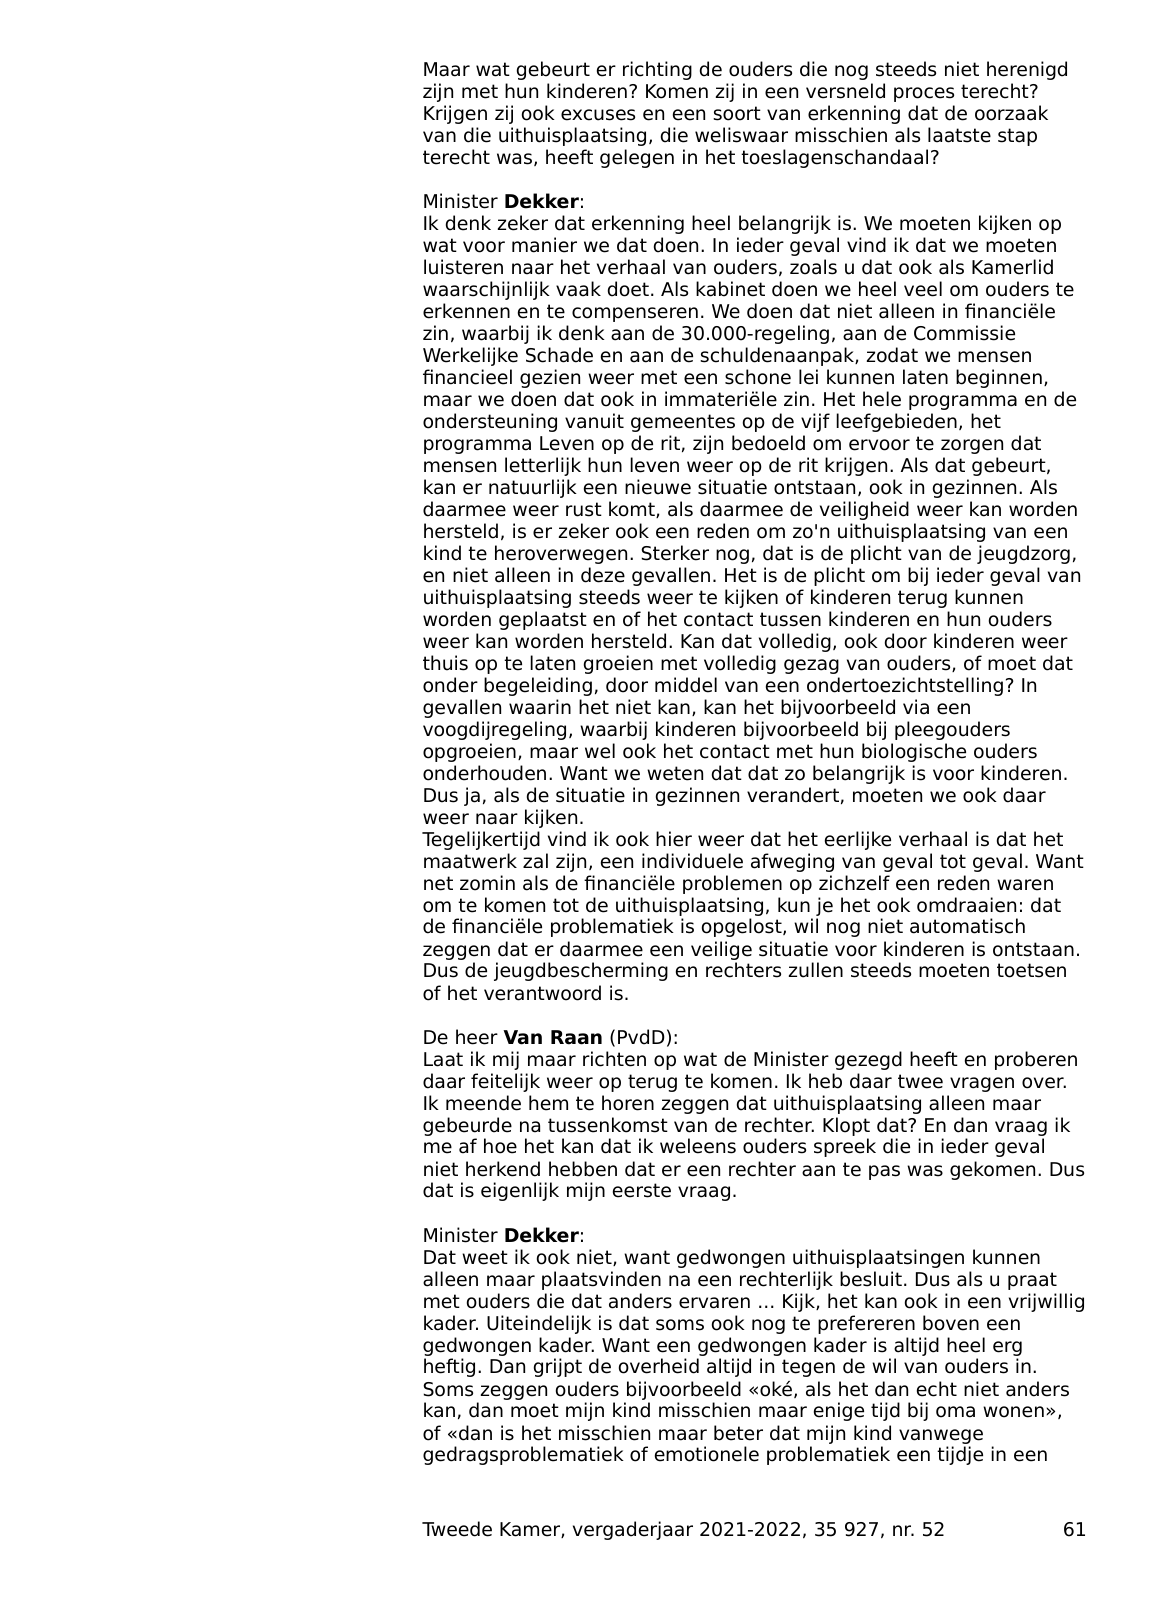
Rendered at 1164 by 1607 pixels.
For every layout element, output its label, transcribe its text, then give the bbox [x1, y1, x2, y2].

text Minister Dekker: [422, 191, 1087, 213]
text Ik denk zeker dat erkenning heel belangrijk is. We moeten kijken op wat voor manier we dat doen. In ieder geval vind ik dat we moeten luisteren naar het verhaal van ouders, zoals u dat ook als Kamerlid waarschijnlijk vaak doet. Als kabinet doen we heel veel om ouders te erkennen en te compenseren. We doen dat niet alleen in financiële zin, waarbij ik denk aan de 30.000-regeling, aan de Commissie Werkelijke Schade en aan de schuldenaanpak, zodat we mensen financieel gezien weer met een schone lei kunnen laten beginnen, maar we doen dat ook in immateriële zin. Het hele programma en de ondersteuning vanuit gemeentes op de vijf leefgebieden, het programma Leven op de rit, zijn bedoeld om ervoor te zorgen dat mensen letterlijk hun leven weer op de rit krijgen. Als dat gebeurt, kan er natuurlijk een nieuwe situatie ontstaan, ook in gezinnen. Als daarmee weer rust komt, als daarmee de veiligheid weer kan worden hersteld, is er zeker ook een reden om zo'n uithuisplaatsing van een kind te heroverwegen. Sterker nog, dat is de plicht van de jeugdzorg, en niet alleen in deze gevallen. Het is de plicht om bij ieder geval van uithuisplaatsing steeds weer te kijken of kinderen terug kunnen worden geplaatst en of het contact tussen kinderen en hun ouders weer kan worden hersteld. Kan dat volledig, ook door kinderen weer thuis op te laten groeien met volledig gezag van ouders, of moet dat onder begeleiding, door middel van een ondertoezichtstelling? In gevallen waarin het niet kan, kan het bijvoorbeeld via een voogdijregeling, waarbij kinderen bijvoorbeeld bij pleegouders opgroeien, maar wel ook het contact met hun biologische ouders onderhouden. Want we weten dat dat zo belangrijk is voor kinderen. Dus ja, als de situatie in gezinnen verandert, moeten we ook daar weer naar kijken. [422, 213, 1087, 828]
text Maar wat gebeurt er richting de ouders die nog steeds niet herenigd zijn met hun kinderen? Komen zij in een versneld proces terecht? Krijgen zij ook excuses en een soort van erkenning dat de oorzaak van die uithuisplaatsing, die weliswaar misschien als laatste stap terecht was, heeft gelegen in het toeslagenschandaal? [422, 59, 1087, 169]
text Dat weet ik ook niet, want gedwongen uithuisplaatsingen kunnen alleen maar plaatsvinden na een rechterlijk besluit. Dus als u praat met ouders die dat anders ervaren ... Kijk, het kan ook in een vrijwillig kader. Uiteindelijk is dat soms ook nog te prefereren boven een gedwongen kader. Want een gedwongen kader is altijd heel erg heftig. Dan grijpt de overheid altijd in tegen de wil van ouders in. Soms zeggen ouders bijvoorbeeld «oké, als het dan echt niet anders kan, dan moet mijn kind misschien maar enige tijd bij oma wonen», of «dan is het misschien maar beter dat mijn kind vanwege gedragsproblematiek of emotionele problematiek een tijdje in een [422, 1247, 1087, 1466]
text De heer Van Raan (PvdD): [422, 1027, 1087, 1048]
text Minister Dekker: [422, 1224, 1087, 1247]
text Laat ik mij maar richten op wat de Minister gezegd heeft en proberen daar feitelijk weer op terug te komen. Ik heb daar twee vragen over. Ik meende hem te horen zeggen dat uithuisplaatsing alleen maar gebeurde na tussenkomst van de rechter. Klopt dat? En dan vraag ik me af hoe het kan dat ik weleens ouders spreek die in ieder geval niet herkend hebben dat er een rechter aan te pas was gekomen. Dus dat is eigenlijk mijn eerste vraag. [422, 1048, 1087, 1202]
text Tegelijkertijd vind ik ook hier weer dat het eerlijke verhaal is dat het maatwerk zal zijn, een individuele afweging van geval tot geval. Want net zomin als de financiële problemen op zichzelf een reden waren om te komen tot de uithuisplaatsing, kun je het ook omdraaien: dat de financiële problematiek is opgelost, wil nog niet automatisch zeggen dat er daarmee een veilige situatie voor kinderen is ontstaan. Dus de jeugdbescherming en rechters zullen steeds moeten toetsen of het verantwoord is. [422, 828, 1087, 1004]
